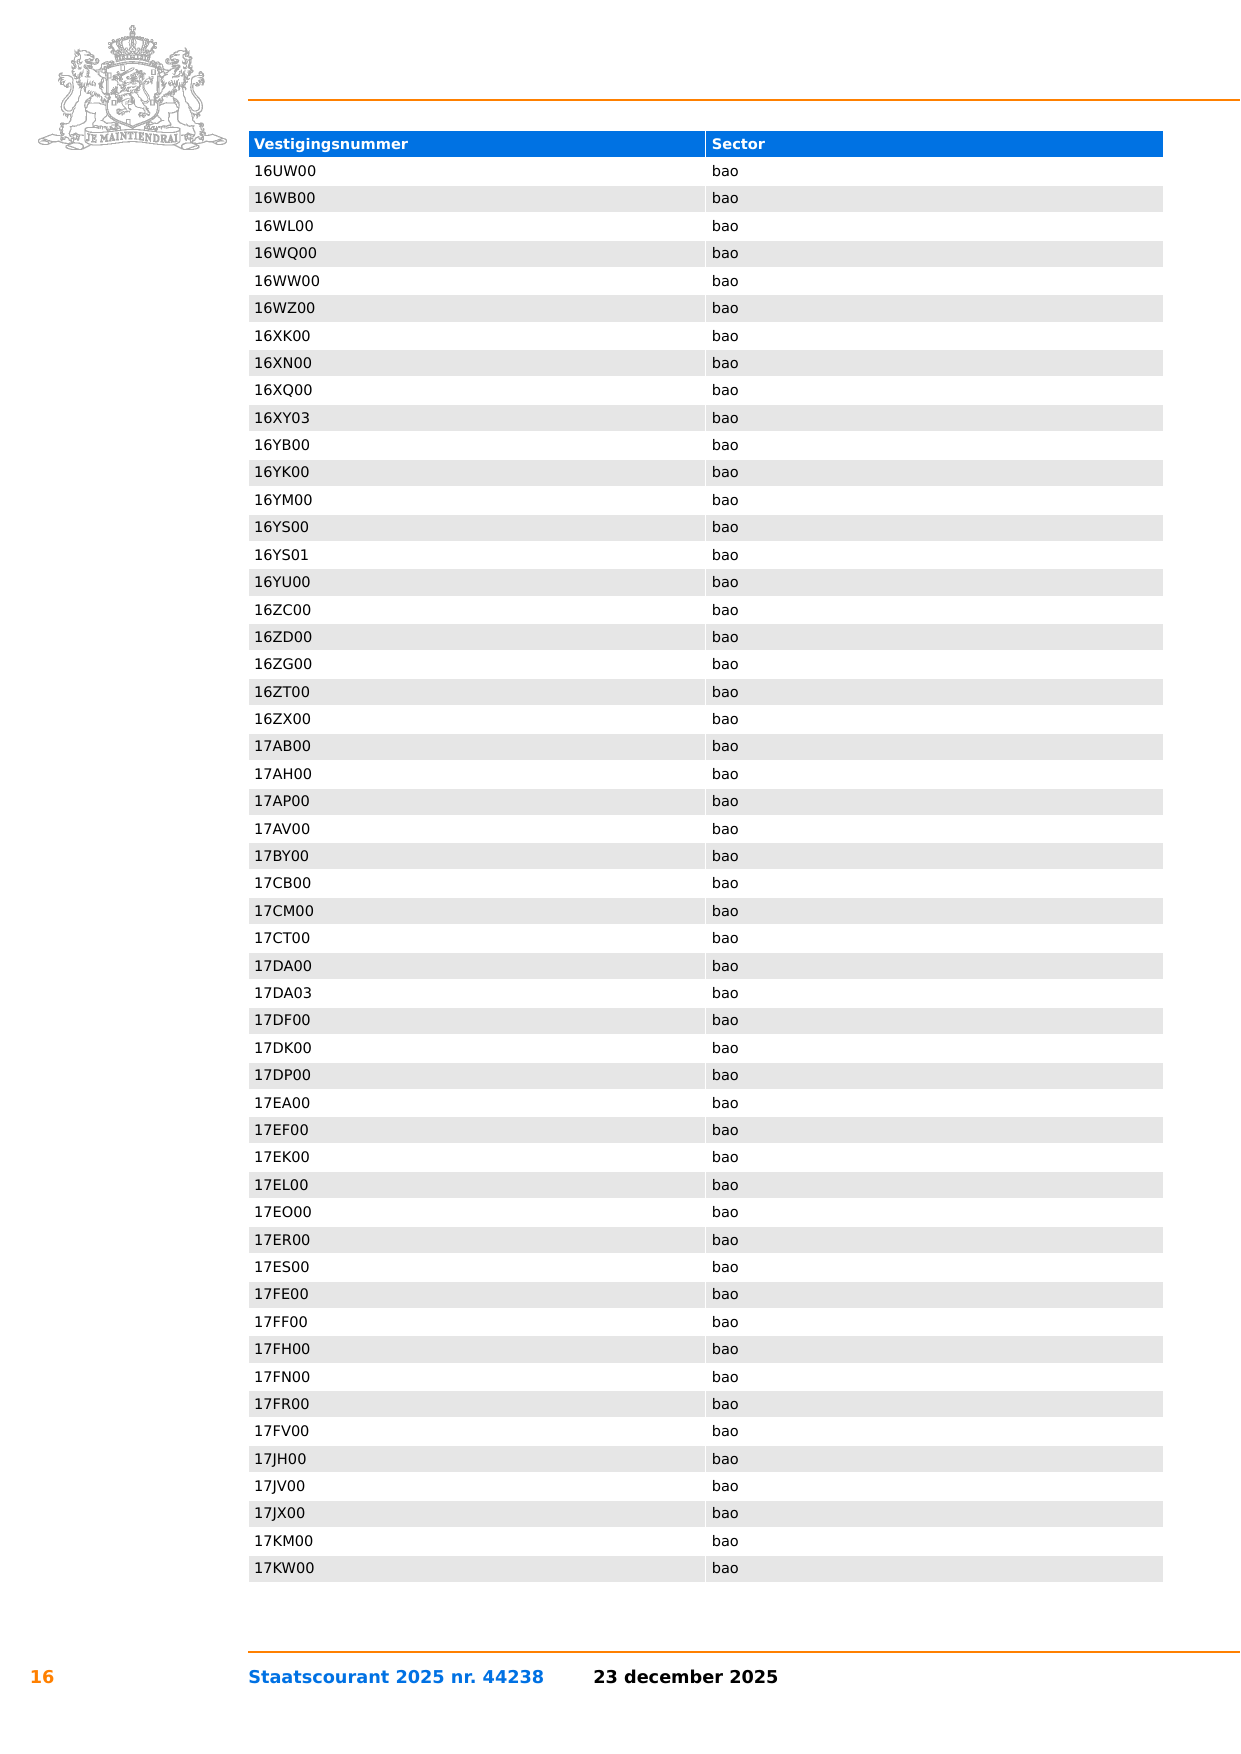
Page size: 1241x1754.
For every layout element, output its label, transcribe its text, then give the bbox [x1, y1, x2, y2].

table_cell 17KM00 [249, 1528, 705, 1554]
table_cell 17FE00 [249, 1282, 705, 1308]
table_cell bao [706, 1364, 1163, 1390]
table_cell 16WB00 [249, 186, 705, 212]
table_cell 17DA03 [249, 980, 705, 1007]
table_cell 16ZD00 [249, 624, 705, 650]
table_cell bao [706, 871, 1163, 897]
table_cell 17JH00 [249, 1446, 705, 1472]
table_cell 16ZT00 [249, 679, 705, 705]
table_cell bao [706, 432, 1163, 459]
table_cell bao [706, 898, 1163, 924]
table_cell 17DK00 [249, 1035, 705, 1061]
table_cell bao [706, 378, 1163, 404]
table_cell bao [706, 789, 1163, 815]
table_cell 17EF00 [249, 1117, 705, 1143]
table_cell 16UW00 [249, 158, 705, 185]
table_cell bao [706, 597, 1163, 623]
table_cell bao [706, 295, 1163, 322]
table_cell bao [706, 1556, 1163, 1582]
table_cell 17CT00 [249, 925, 705, 952]
table_cell 16YS00 [249, 515, 705, 541]
table_cell 16ZC00 [249, 597, 705, 623]
table_cell bao [706, 1473, 1163, 1500]
table_cell 17EK00 [249, 1145, 705, 1171]
table_cell bao [706, 1063, 1163, 1089]
table_cell 17EL00 [249, 1172, 705, 1198]
table_cell 17AB00 [249, 734, 705, 760]
table_cell bao [706, 323, 1163, 349]
table_cell 16ZX00 [249, 706, 705, 733]
table_cell bao [706, 1199, 1163, 1226]
table_cell bao [706, 542, 1163, 568]
table_cell bao [706, 761, 1163, 787]
table_cell 16XK00 [249, 323, 705, 349]
table_cell bao [706, 1008, 1163, 1034]
table_cell bao [706, 1145, 1163, 1171]
table_cell bao [706, 1117, 1163, 1143]
table_cell bao [706, 1336, 1163, 1363]
table_cell 16WW00 [249, 268, 705, 294]
table_cell 17AV00 [249, 816, 705, 842]
table_cell bao [706, 186, 1163, 212]
table_cell bao [706, 158, 1163, 185]
table_cell bao [706, 1309, 1163, 1335]
table_cell 17JV00 [249, 1473, 705, 1500]
table_cell 16WL00 [249, 213, 705, 239]
table_cell 17FV00 [249, 1419, 705, 1445]
table_cell 17ES00 [249, 1254, 705, 1281]
picture [38, 25, 227, 150]
table_cell bao [706, 350, 1163, 376]
table_header Vestigingsnummer [249, 131, 705, 157]
table_cell bao [706, 1391, 1163, 1417]
table_cell bao [706, 843, 1163, 869]
table_cell 16ZG00 [249, 651, 705, 678]
table_cell 17FF00 [249, 1309, 705, 1335]
table_cell 16XY03 [249, 405, 705, 431]
table_header Sector [706, 131, 1163, 157]
table_cell bao [706, 460, 1163, 486]
table_cell 17BY00 [249, 843, 705, 869]
table_cell 16YB00 [249, 432, 705, 459]
table_cell 17EA00 [249, 1090, 705, 1116]
table_cell 16YK00 [249, 460, 705, 486]
table_cell bao [706, 925, 1163, 952]
table_cell bao [706, 1282, 1163, 1308]
table_cell 17AP00 [249, 789, 705, 815]
table_cell bao [706, 1172, 1163, 1198]
table_cell bao [706, 1419, 1163, 1445]
table_cell bao [706, 706, 1163, 733]
table_cell bao [706, 816, 1163, 842]
table_cell 17DF00 [249, 1008, 705, 1034]
table_cell 16XQ00 [249, 378, 705, 404]
table_cell bao [706, 1090, 1163, 1116]
table_cell 16XN00 [249, 350, 705, 376]
table_cell 17CM00 [249, 898, 705, 924]
table_cell 17ER00 [249, 1227, 705, 1253]
table_cell 16YS01 [249, 542, 705, 568]
table_cell bao [706, 1035, 1163, 1061]
table_cell 17EO00 [249, 1199, 705, 1226]
table_cell bao [706, 268, 1163, 294]
table_cell bao [706, 515, 1163, 541]
table_cell 17KW00 [249, 1556, 705, 1582]
table_cell 17FR00 [249, 1391, 705, 1417]
table_cell 17AH00 [249, 761, 705, 787]
table_cell bao [706, 679, 1163, 705]
table_cell 17CB00 [249, 871, 705, 897]
table_cell bao [706, 213, 1163, 239]
table_cell bao [706, 241, 1163, 267]
table_cell bao [706, 651, 1163, 678]
table_cell 17DP00 [249, 1063, 705, 1089]
table_cell 17JX00 [249, 1501, 705, 1527]
table_cell bao [706, 1227, 1163, 1253]
table_cell 16YM00 [249, 487, 705, 513]
table_cell bao [706, 1446, 1163, 1472]
table_cell bao [706, 980, 1163, 1007]
table_cell bao [706, 1501, 1163, 1527]
table_cell 16WQ00 [249, 241, 705, 267]
table_cell bao [706, 734, 1163, 760]
table_cell bao [706, 569, 1163, 596]
table_cell 16YU00 [249, 569, 705, 596]
table_cell 17FN00 [249, 1364, 705, 1390]
table_cell 16WZ00 [249, 295, 705, 322]
table_cell bao [706, 487, 1163, 513]
table_cell bao [706, 1254, 1163, 1281]
table_cell 17DA00 [249, 953, 705, 979]
table_cell 17FH00 [249, 1336, 705, 1363]
table_cell bao [706, 405, 1163, 431]
table_cell bao [706, 953, 1163, 979]
table_cell bao [706, 1528, 1163, 1554]
table_cell bao [706, 624, 1163, 650]
